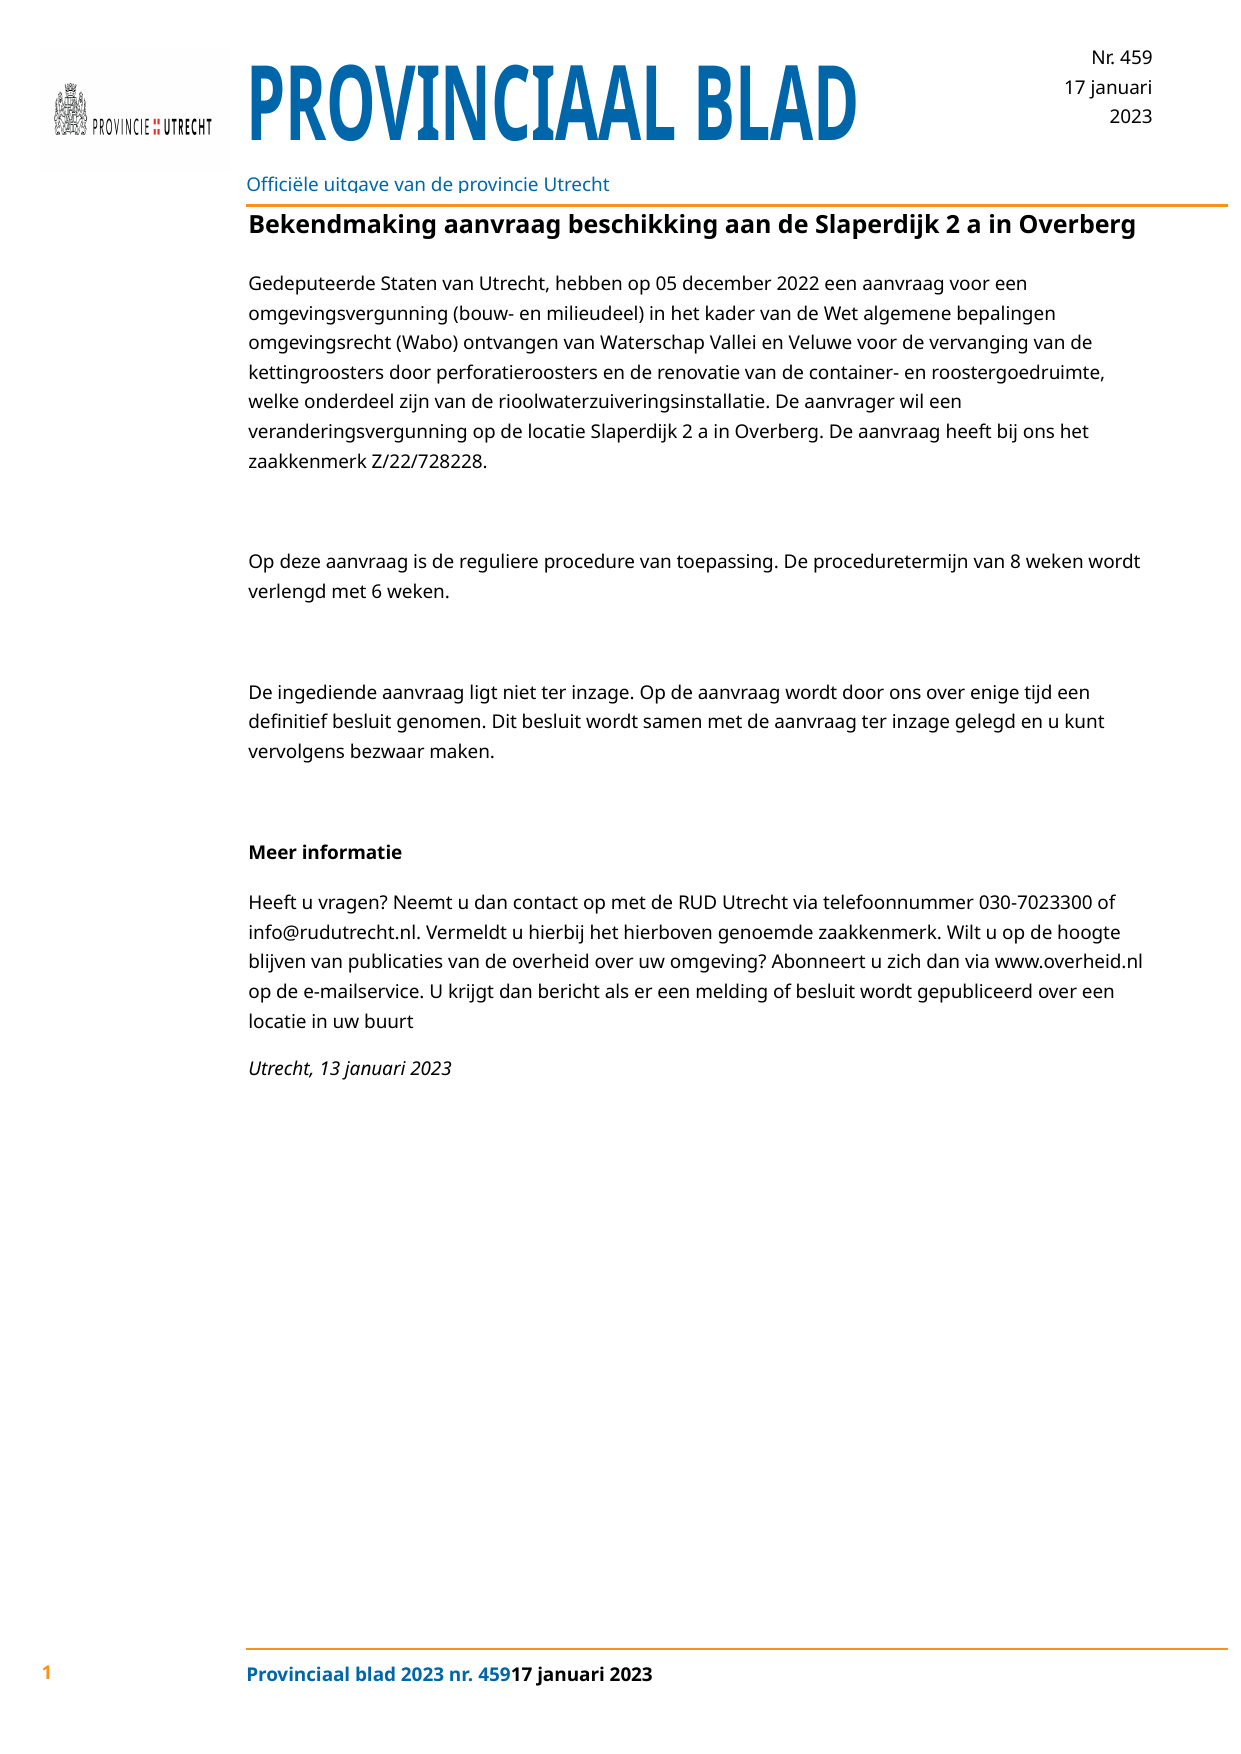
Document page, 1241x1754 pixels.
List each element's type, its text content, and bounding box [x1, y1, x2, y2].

text De ingediende aanvraag ligt niet ter inzage. Op de aanvraag wordt door ons over enige tijd een definitief besluit genomen. Dit besluit wordt samen met de aanvraag ter inzage gelegd en u kunt vervolgens bezwaar maken. [248, 679, 1152, 764]
text Heeft u vragen? Neemt u dan contact op met de RUD Utrecht via telefoonnummer 030-7023300 of info@rudutrecht.nl. Vermeldt u hierbij het hierboven genoemde zaakkenmerk. Wilt u op de hoogte blijven van publicaties van de overheid over uw omgeving? Abonneert u zich dan via www.overheid.nl op de e-mailservice. U krijgt dan bericht als er een melding of besluit wordt gepubliceerd over een locatie in uw buurt [248, 889, 1152, 1033]
text Gedeputeerde Staten van Utrecht, hebben op 05 december 2022 een aanvraag voor een omgevingsvergunning (bouw- en milieudeel) in het kader van de Wet algemene bepalingen omgevingsrecht (Wabo) ontvangen van Waterschap Vallei en Veluwe voor de vervanging van de kettingroosters door perforatieroosters en de renovatie van de container- en roostergoedruimte, welke onderdeel zijn van de rioolwaterzuiveringsinstallatie. De aanvrager wil een veranderingsvergunning op de locatie Slaperdijk 2 a in Overberg. De aanvraag heeft bij ons het zaakkenmerk Z/22/728228. [248, 270, 1152, 473]
text Utrecht, 13 januari 2023 [248, 1056, 1152, 1081]
picture [41, 47, 231, 172]
text Meer informatie [248, 839, 1152, 865]
text Bekendmaking aanvraag beschikking aan de Slaperdijk 2 a in Overberg [248, 207, 1152, 241]
text Op deze aanvraag is de reguliere procedure van toepassing. De proceduretermijn van 8 weken wordt verlengd met 6 weken. [248, 549, 1152, 604]
